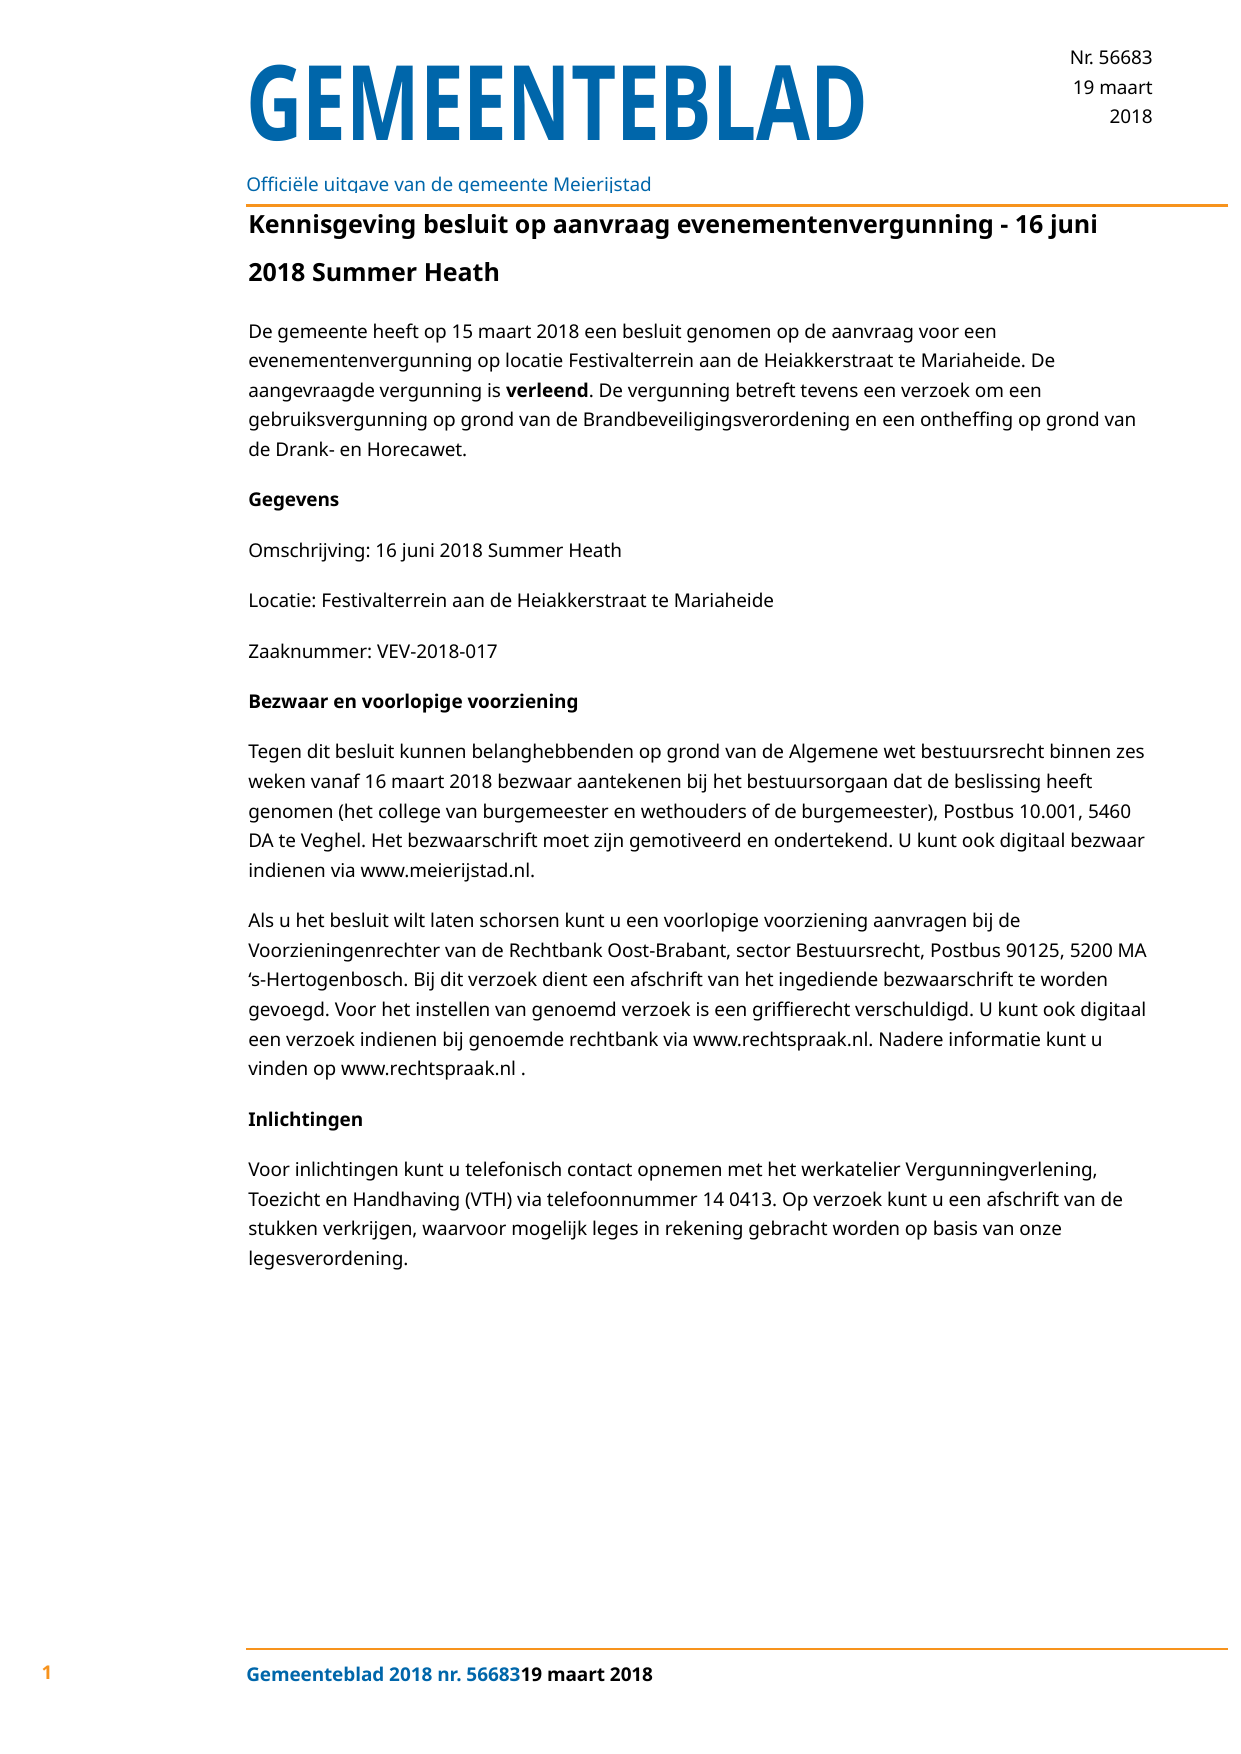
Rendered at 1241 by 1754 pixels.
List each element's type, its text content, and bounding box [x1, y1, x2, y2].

text Als u het besluit wilt laten schorsen kunt u een voorlopige voorziening aanvragen bij de Voorzieningenrechter van de Rechtbank Oost-Brabant, sector Bestuursrecht, Postbus 90125, 5200 MA ‘s-Hertogenbosch. Bij dit verzoek dient een afschrift van het ingediende bezwaarschrift te worden gevoegd. Voor het instellen van genoemd verzoek is een griffierecht verschuldigd. U kunt ook digitaal een verzoek indienen bij genoemde rechtbank via www.rechtspraak.nl. Nadere informatie kunt u vinden op www.rechtspraak.nl . [248, 907, 1152, 1081]
text Kennisgeving besluit op aanvraag evenementenvergunning - 16 juni 2018 Summer Heath [248, 207, 1152, 288]
text Tegen dit besluit kunnen belanghebbenden op grond van de Algemene wet bestuursrecht binnen zes weken vanaf 16 maart 2018 bezwaar aantekenen bij het bestuursorgaan dat de beslissing heeft genomen (het college van burgemeester en wethouders of de burgemeester), Postbus 10.001, 5460 DA te Veghel. Het bezwaarschrift moet zijn gemotiveerd en ondertekend. U kunt ook digitaal bezwaar indienen via www.meierijstad.nl. [248, 739, 1152, 883]
text Gegevens [248, 487, 1152, 512]
picture [41, 47, 231, 172]
text De gemeente heeft op 15 maart 2018 een besluit genomen op de aanvraag voor een evenementenvergunning op locatie Festivalterrein aan de Heiakkerstraat te Mariaheide. De aangevraagde vergunning is verleend. De vergunning betreft tevens een verzoek om een gebruiksvergunning op grond van de Brandbeveiligingsverordening en een ontheffing op grond van de Drank- en Horecawet. [248, 318, 1152, 462]
text Locatie: Festivalterrein aan de Heiakkerstraat te Mariaheide [248, 587, 1152, 613]
text Voor inlichtingen kunt u telefonisch contact opnemen met het werkatelier Vergunningverlening, Toezicht en Handhaving (VTH) via telefoonnummer 14 0413. Op verzoek kunt u een afschrift van de stukken verkrijgen, waarvoor mogelijk leges in rekening gebracht worden op basis van onze legesverordening. [248, 1156, 1152, 1271]
text Zaaknummer: VEV-2018-017 [248, 638, 1152, 664]
text Inlichtingen [248, 1106, 1152, 1132]
text Bezwaar en voorlopige voorziening [248, 688, 1152, 714]
text Omschrijving: 16 juni 2018 Summer Heath [248, 537, 1152, 563]
